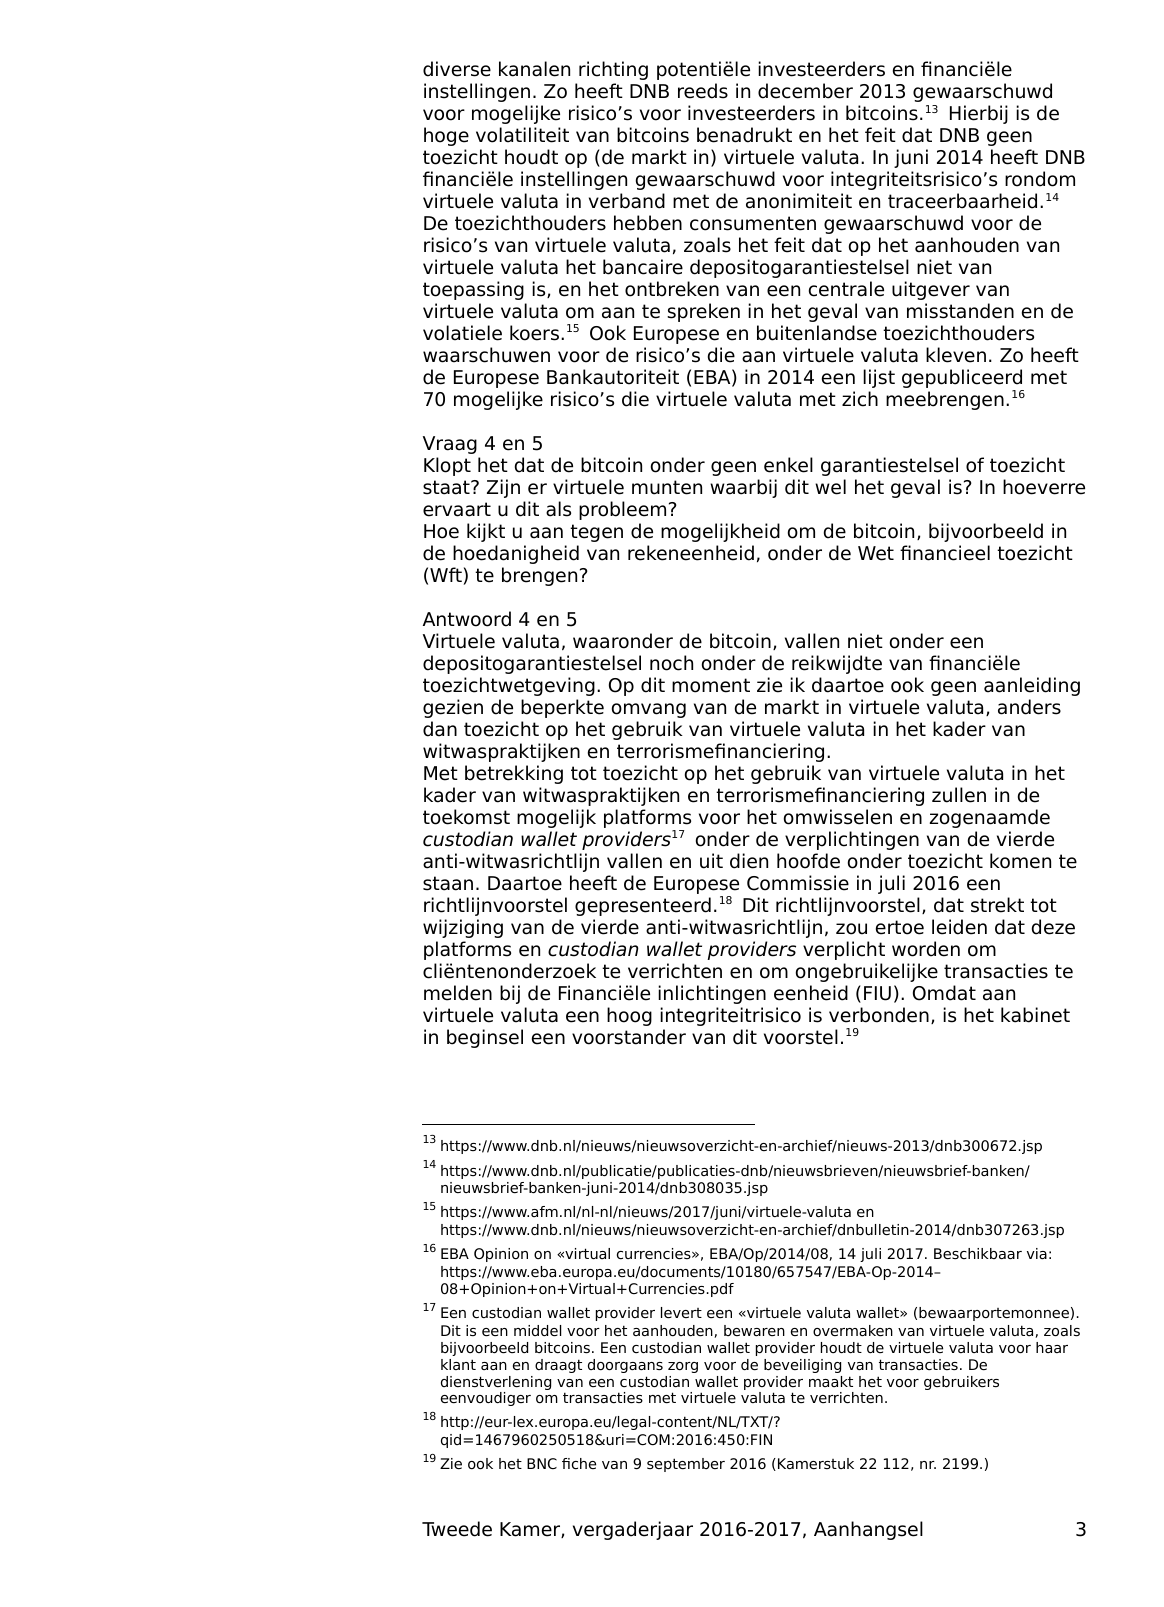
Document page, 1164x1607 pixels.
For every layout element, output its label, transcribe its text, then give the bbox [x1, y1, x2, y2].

text https://www.dnb.nl/publicatie/publicaties-dnb/nieuwsbrieven/nieuwsbrief-banken/nieuwsbrief-banken-juni-2014/dnb308035.jsp [422, 1158, 1087, 1197]
text EBA Opinion on «virtual currencies», EBA/Op/2014/08, 14 juli 2017. Beschikbaar via: https://www.eba.europa.eu/documents/10180/657547/EBA-Op-2014–08+Opinion+on+Virtual+Currencies.pdf [422, 1242, 1087, 1298]
text Zie ook het BNC fiche van 9 september 2016 (Kamerstuk 22 112, nr. 2199.) [422, 1452, 1087, 1474]
text Vraag 4 en 5 [422, 433, 1087, 455]
text Antwoord 4 en 5 [422, 609, 1087, 631]
text Hoe kijkt u aan tegen de mogelijkheid om de bitcoin, bijvoorbeeld in de hoedanigheid van rekeneenheid, onder de Wet financieel toezicht (Wft) te brengen? [422, 521, 1087, 587]
text https://www.afm.nl/nl-nl/nieuws/2017/juni/virtuele-valuta en https://www.dnb.nl/nieuws/nieuwsoverzicht-en-archief/dnbulletin-2014/dnb307263.jsp [422, 1200, 1087, 1239]
text http://eur-lex.europa.eu/legal-content/NL/TXT/?qid=1467960250518&uri=COM:2016:450:FIN [422, 1410, 1087, 1449]
text Virtuele valuta, waaronder de bitcoin, vallen niet onder een depositogarantiestelsel noch onder de reikwijdte van financiële toezichtwetgeving. Op dit moment zie ik daartoe ook geen aanleiding gezien de beperkte omvang van de markt in virtuele valuta, anders dan toezicht op het gebruik van virtuele valuta in het kader van witwaspraktijken en terrorismefinanciering. [422, 631, 1087, 763]
text Een custodian wallet provider levert een «virtuele valuta wallet» (bewaarportemonnee). Dit is een middel voor het aanhouden, bewaren en overmaken van virtuele valuta, zoals bijvoorbeeld bitcoins. Een custodian wallet provider houdt de virtuele valuta voor haar klant aan en draagt doorgaans zorg voor de beveiliging van transacties. De dienstverlening van een custodian wallet provider maakt het voor gebruikers eenvoudiger om transacties met virtuele valuta te verrichten. [422, 1301, 1087, 1407]
text Klopt het dat de bitcoin onder geen enkel garantiestelsel of toezicht staat? Zijn er virtuele munten waarbij dit wel het geval is? In hoeverre ervaart u dit als probleem? [422, 455, 1087, 521]
text diverse kanalen richting potentiële investeerders en financiële instellingen. Zo heeft DNB reeds in december 2013 gewaarschuwd voor mogelijke risico’s voor investeerders in bitcoins. Hierbij is de hoge volatiliteit van bitcoins benadrukt en het feit dat DNB geen toezicht houdt op (de markt in) virtuele valuta. In juni 2014 heeft DNB financiële instellingen gewaarschuwd voor integriteitsrisico’s rondom virtuele valuta in verband met de anonimiteit en traceerbaarheid. De toezichthouders hebben consumenten gewaarschuwd voor de risico’s van virtuele valuta, zoals het feit dat op het aanhouden van virtuele valuta het bancaire depositogarantiestelsel niet van toepassing is, en het ontbreken van een centrale uitgever van virtuele valuta om aan te spreken in het geval van misstanden en de volatiele koers. Ook Europese en buitenlandse toezichthouders waarschuwen voor de risico’s die aan virtuele valuta kleven. Zo heeft de Europese Bankautoriteit (EBA) in 2014 een lijst gepubliceerd met 70 mogelijke risico’s die virtuele valuta met zich meebrengen. [422, 59, 1087, 411]
text https://www.dnb.nl/nieuws/nieuwsoverzicht-en-archief/nieuws-2013/dnb300672.jsp [422, 1133, 1087, 1156]
text Met betrekking tot toezicht op het gebruik van virtuele valuta in het kader van witwaspraktijken en terrorismefinanciering zullen in de toekomst mogelijk platforms voor het omwisselen en zogenaamde custodian wallet providers onder de verplichtingen van de vierde anti-witwasrichtlijn vallen en uit dien hoofde onder toezicht komen te staan. Daartoe heeft de Europese Commissie in juli 2016 een richtlijnvoorstel gepresenteerd. Dit richtlijnvoorstel, dat strekt tot wijziging van de vierde anti-witwasrichtlijn, zou ertoe leiden dat deze platforms en custodian wallet providers verplicht worden om cliëntenonderzoek te verrichten en om ongebruikelijke transacties te melden bij de Financiële inlichtingen eenheid (FIU). Omdat aan virtuele valuta een hoog integriteitrisico is verbonden, is het kabinet in beginsel een voorstander van dit voorstel. [422, 763, 1087, 1048]
